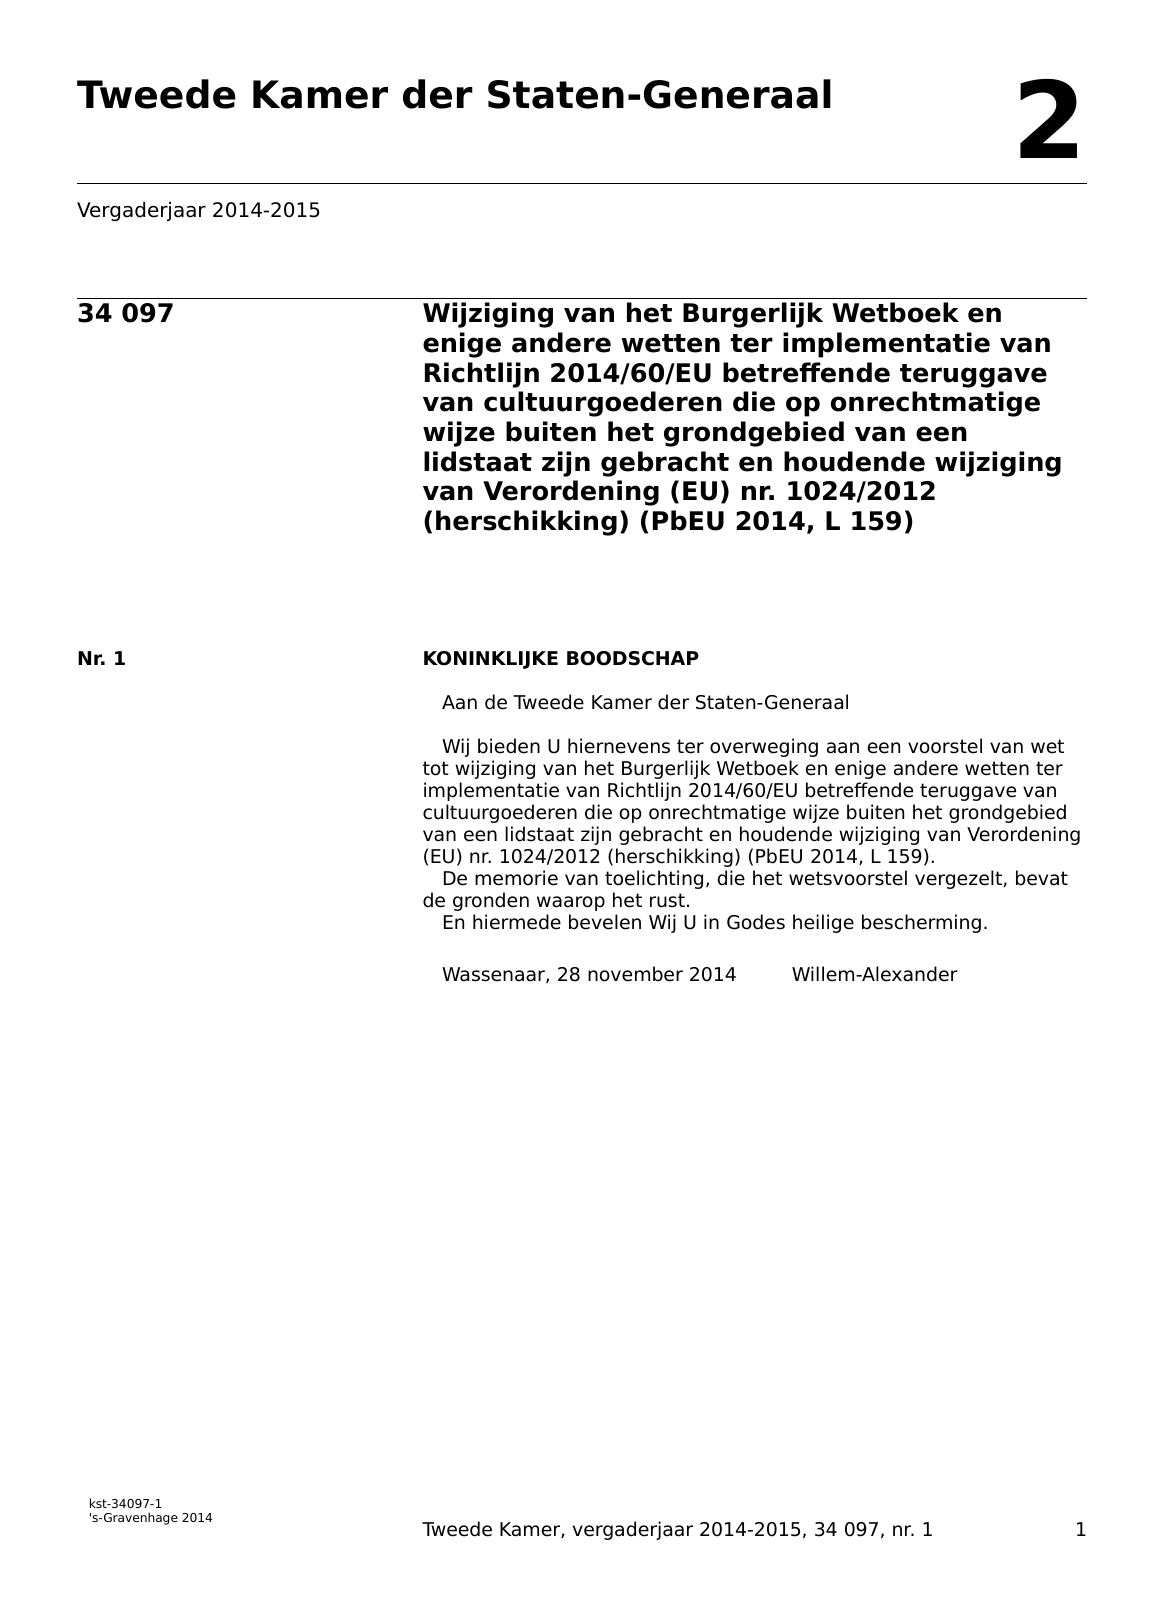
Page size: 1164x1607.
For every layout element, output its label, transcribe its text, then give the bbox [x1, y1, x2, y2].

subtitle Nr. 1 KONINKLIJKE BOODSCHAP [77, 647, 1087, 669]
subtitle 34 097 Wijziging van het Burgerlijk Wetboek en enige andere wetten ter implementatie van Richtlijn 2014/60/EU betreffende teruggave van cultuurgoederen die op onrechtmatige wijze buiten het grondgebied van een lidstaat zijn gebracht en houdende wijziging van Verordening (EU) nr. 1024/2012 (herschikking) (PbEU 2014, L 159) [77, 299, 1087, 536]
table_header Tweede Kamer der Staten-Generaal [77, 59, 886, 183]
table_header 2 [886, 59, 1087, 183]
text Aan de Tweede Kamer der Staten-Generaal [422, 692, 1087, 714]
text De memorie van toelichting, die het wetsvoorstel vergezelt, bevat de gronden waarop het rust. [422, 868, 1087, 912]
text kst-34097-1 [88, 1497, 323, 1511]
text En hiermede bevelen Wij U in Godes heilige bescherming. [422, 912, 1087, 934]
text Wij bieden U hiernevens ter overweging aan een voorstel van wet tot wijziging van het Burgerlijk Wetboek en enige andere wetten ter implementatie van Richtlijn 2014/60/EU betreffende teruggave van cultuurgoederen die op onrechtmatige wijze buiten het grondgebied van een lidstaat zijn gebracht en houdende wijziging van Verordening (EU) nr. 1024/2012 (herschikking) (PbEU 2014, L 159). [422, 736, 1087, 868]
table_cell Vergaderjaar 2014-2015 [77, 184, 1087, 298]
text Wassenaar, 28 november 2014 Willem-Alexander [422, 964, 1087, 986]
text 's-Gravenhage 2014 [88, 1511, 323, 1525]
